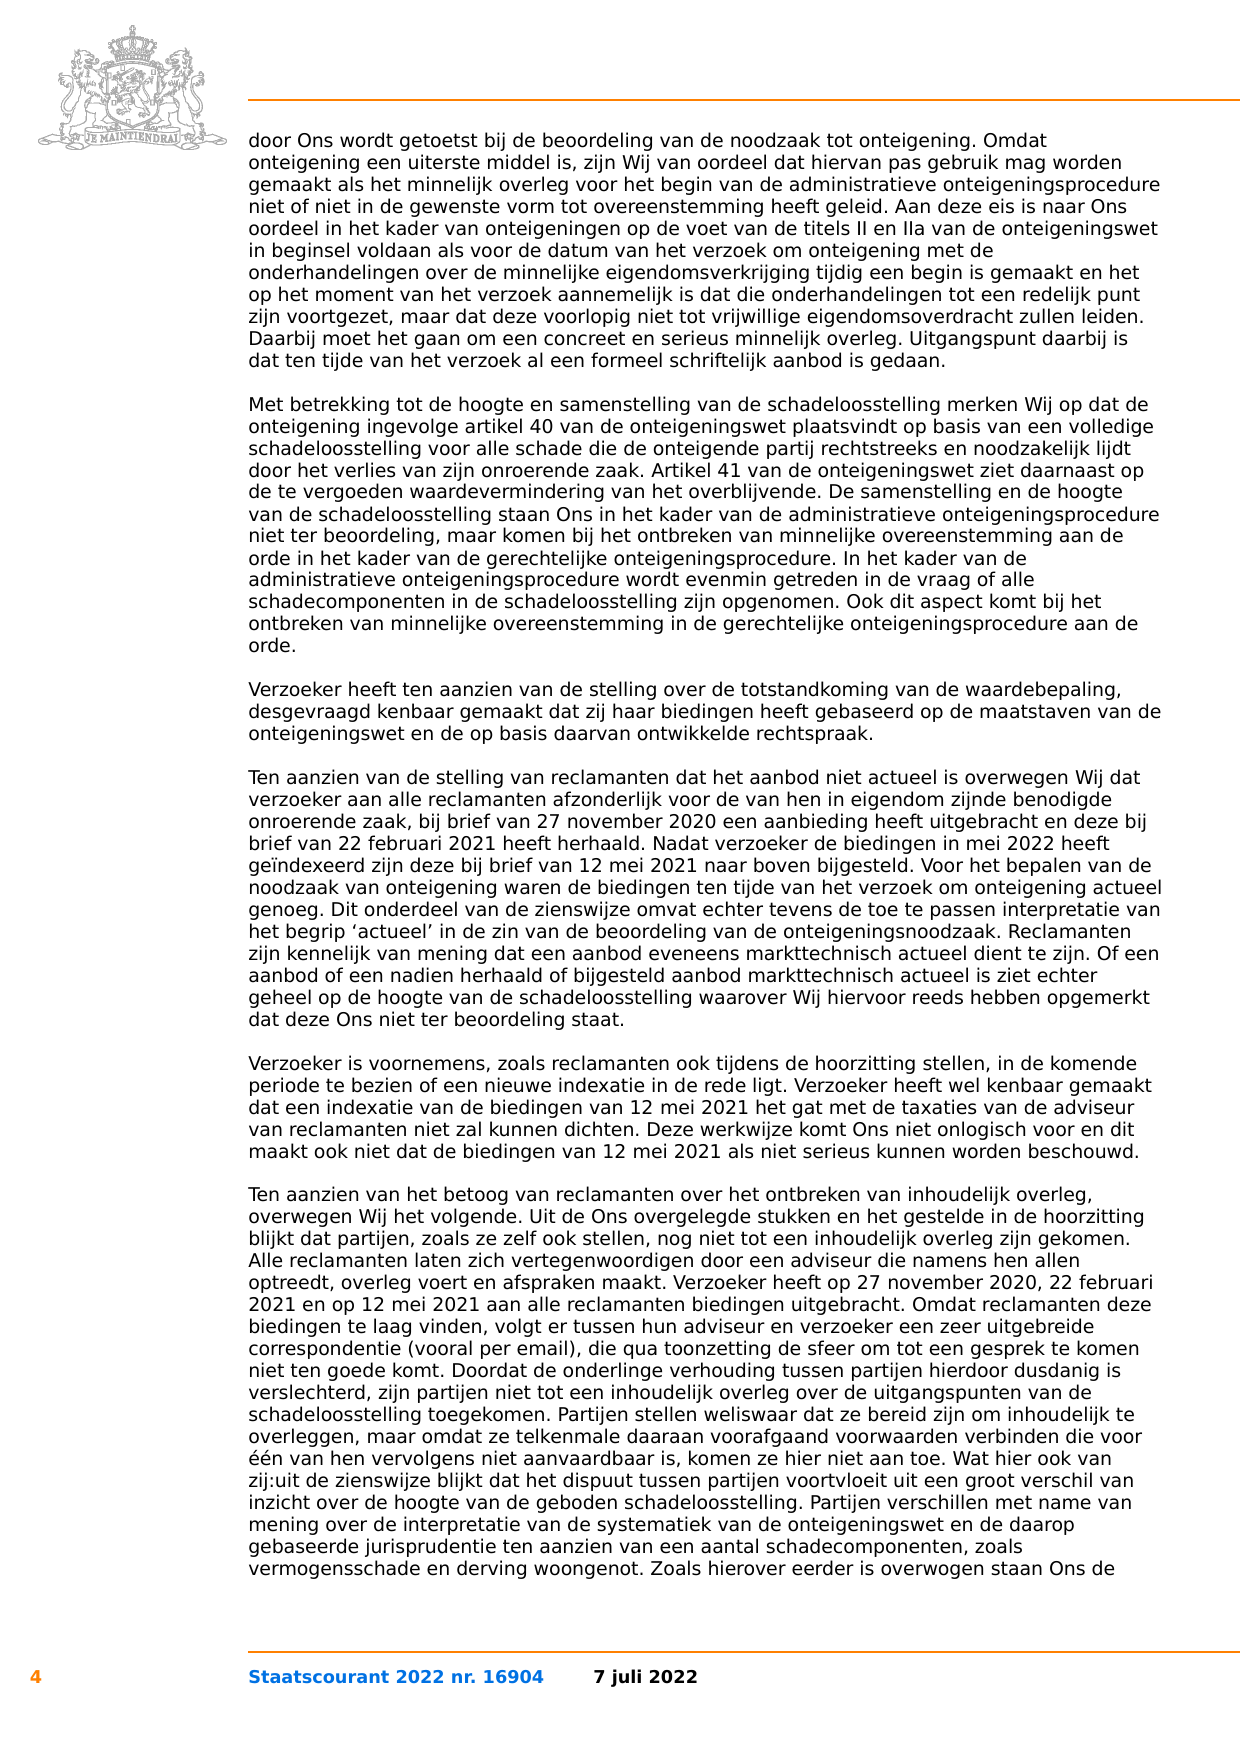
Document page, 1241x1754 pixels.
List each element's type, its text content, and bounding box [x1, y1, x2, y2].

text Verzoeker heeft ten aanzien van de stelling over de totstandkoming van de waardebepaling, desgevraagd kenbaar gemaakt dat zij haar biedingen heeft gebaseerd op de maatstaven van de onteigeningswet en de op basis daarvan ontwikkelde rechtspraak. [248, 679, 1163, 745]
text Met betrekking tot de hoogte en samenstelling van de schadeloosstelling merken Wij op dat de onteigening ingevolge artikel 40 van de onteigeningswet plaatsvindt op basis van een volledige schadeloosstelling voor alle schade die de onteigende partij rechtstreeks en noodzakelijk lijdt door het verlies van zijn onroerende zaak. Artikel 41 van de onteigeningswet ziet daarnaast op de te vergoeden waardevermindering van het overblijvende. De samenstelling en de hoogte van de schadeloosstelling staan Ons in het kader van de administratieve onteigeningsprocedure niet ter beoordeling, maar komen bij het ontbreken van minnelijke overeenstemming aan de orde in het kader van de gerechtelijke onteigeningsprocedure. In het kader van de administratieve onteigeningsprocedure wordt evenmin getreden in de vraag of alle schadecomponenten in de schadeloosstelling zijn opgenomen. Ook dit aspect komt bij het ontbreken van minnelijke overeenstemming in de gerechtelijke onteigeningsprocedure aan de orde. [248, 393, 1163, 657]
text Verzoeker is voornemens, zoals reclamanten ook tijdens de hoorzitting stellen, in de komende periode te bezien of een nieuwe indexatie in de rede ligt. Verzoeker heeft wel kenbaar gemaakt dat een indexatie van de biedingen van 12 mei 2021 het gat met de taxaties van de adviseur van reclamanten niet zal kunnen dichten. Deze werkwijze komt Ons niet onlogisch voor en dit maakt ook niet dat de biedingen van 12 mei 2021 als niet serieus kunnen worden beschouwd. [248, 1053, 1163, 1162]
text door Ons wordt getoetst bij de beoordeling van de noodzaak tot onteigening. Omdat onteigening een uiterste middel is, zijn Wij van oordeel dat hiervan pas gebruik mag worden gemaakt als het minnelijk overleg voor het begin van de administratieve onteigeningsprocedure niet of niet in de gewenste vorm tot overeenstemming heeft geleid. Aan deze eis is naar Ons oordeel in het kader van onteigeningen op de voet van de titels II en IIa van de onteigeningswet in beginsel voldaan als voor de datum van het verzoek om onteigening met de onderhandelingen over de minnelijke eigendomsverkrijging tijdig een begin is gemaakt en het op het moment van het verzoek aannemelijk is dat die onderhandelingen tot een redelijk punt zijn voortgezet, maar dat deze voorlopig niet tot vrijwillige eigendomsoverdracht zullen leiden. Daarbij moet het gaan om een concreet en serieus minnelijk overleg. Uitgangspunt daarbij is dat ten tijde van het verzoek al een formeel schriftelijk aanbod is gedaan. [248, 130, 1163, 372]
picture [38, 25, 227, 150]
text Ten aanzien van het betoog van reclamanten over het ontbreken van inhoudelijk overleg, overwegen Wij het volgende. Uit de Ons overgelegde stukken en het gestelde in de hoorzitting blijkt dat partijen, zoals ze zelf ook stellen, nog niet tot een inhoudelijk overleg zijn gekomen. Alle reclamanten laten zich vertegenwoordigen door een adviseur die namens hen allen optreedt, overleg voert en afspraken maakt. Verzoeker heeft op 27 november 2020, 22 februari 2021 en op 12 mei 2021 aan alle reclamanten biedingen uitgebracht. Omdat reclamanten deze biedingen te laag vinden, volgt er tussen hun adviseur en verzoeker een zeer uitgebreide correspondentie (vooral per email), die qua toonzetting de sfeer om tot een gesprek te komen niet ten goede komt. Doordat de onderlinge verhouding tussen partijen hierdoor dusdanig is verslechterd, zijn partijen niet tot een inhoudelijk overleg over de uitgangspunten van de schadeloosstelling toegekomen. Partijen stellen weliswaar dat ze bereid zijn om inhoudelijk te overleggen, maar omdat ze telkenmale daaraan voorafgaand voorwaarden verbinden die voor één van hen vervolgens niet aanvaardbaar is, komen ze hier niet aan toe. Wat hier ook van zij:uit de zienswijze blijkt dat het dispuut tussen partijen voortvloeit uit een groot verschil van inzicht over de hoogte van de geboden schadeloosstelling. Partijen verschillen met name van mening over de interpretatie van de systematiek van de onteigeningswet en de daarop gebaseerde jurisprudentie ten aanzien van een aantal schadecomponenten, zoals vermogensschade en derving woongenot. Zoals hierover eerder is overwogen staan Ons de [248, 1184, 1163, 1580]
text Ten aanzien van de stelling van reclamanten dat het aanbod niet actueel is overwegen Wij dat verzoeker aan alle reclamanten afzonderlijk voor de van hen in eigendom zijnde benodigde onroerende zaak, bij brief van 27 november 2020 een aanbieding heeft uitgebracht en deze bij brief van 22 februari 2021 heeft herhaald. Nadat verzoeker de biedingen in mei 2022 heeft geïndexeerd zijn deze bij brief van 12 mei 2021 naar boven bijgesteld. Voor het bepalen van de noodzaak van onteigening waren de biedingen ten tijde van het verzoek om onteigening actueel genoeg. Dit onderdeel van de zienswijze omvat echter tevens de toe te passen interpretatie van het begrip ‘actueel’ in de zin van de beoordeling van de onteigeningsnoodzaak. Reclamanten zijn kennelijk van mening dat een aanbod eveneens markttechnisch actueel dient te zijn. Of een aanbod of een nadien herhaald of bijgesteld aanbod markttechnisch actueel is ziet echter geheel op de hoogte van de schadeloosstelling waarover Wij hiervoor reeds hebben opgemerkt dat deze Ons niet ter beoordeling staat. [248, 767, 1163, 1031]
